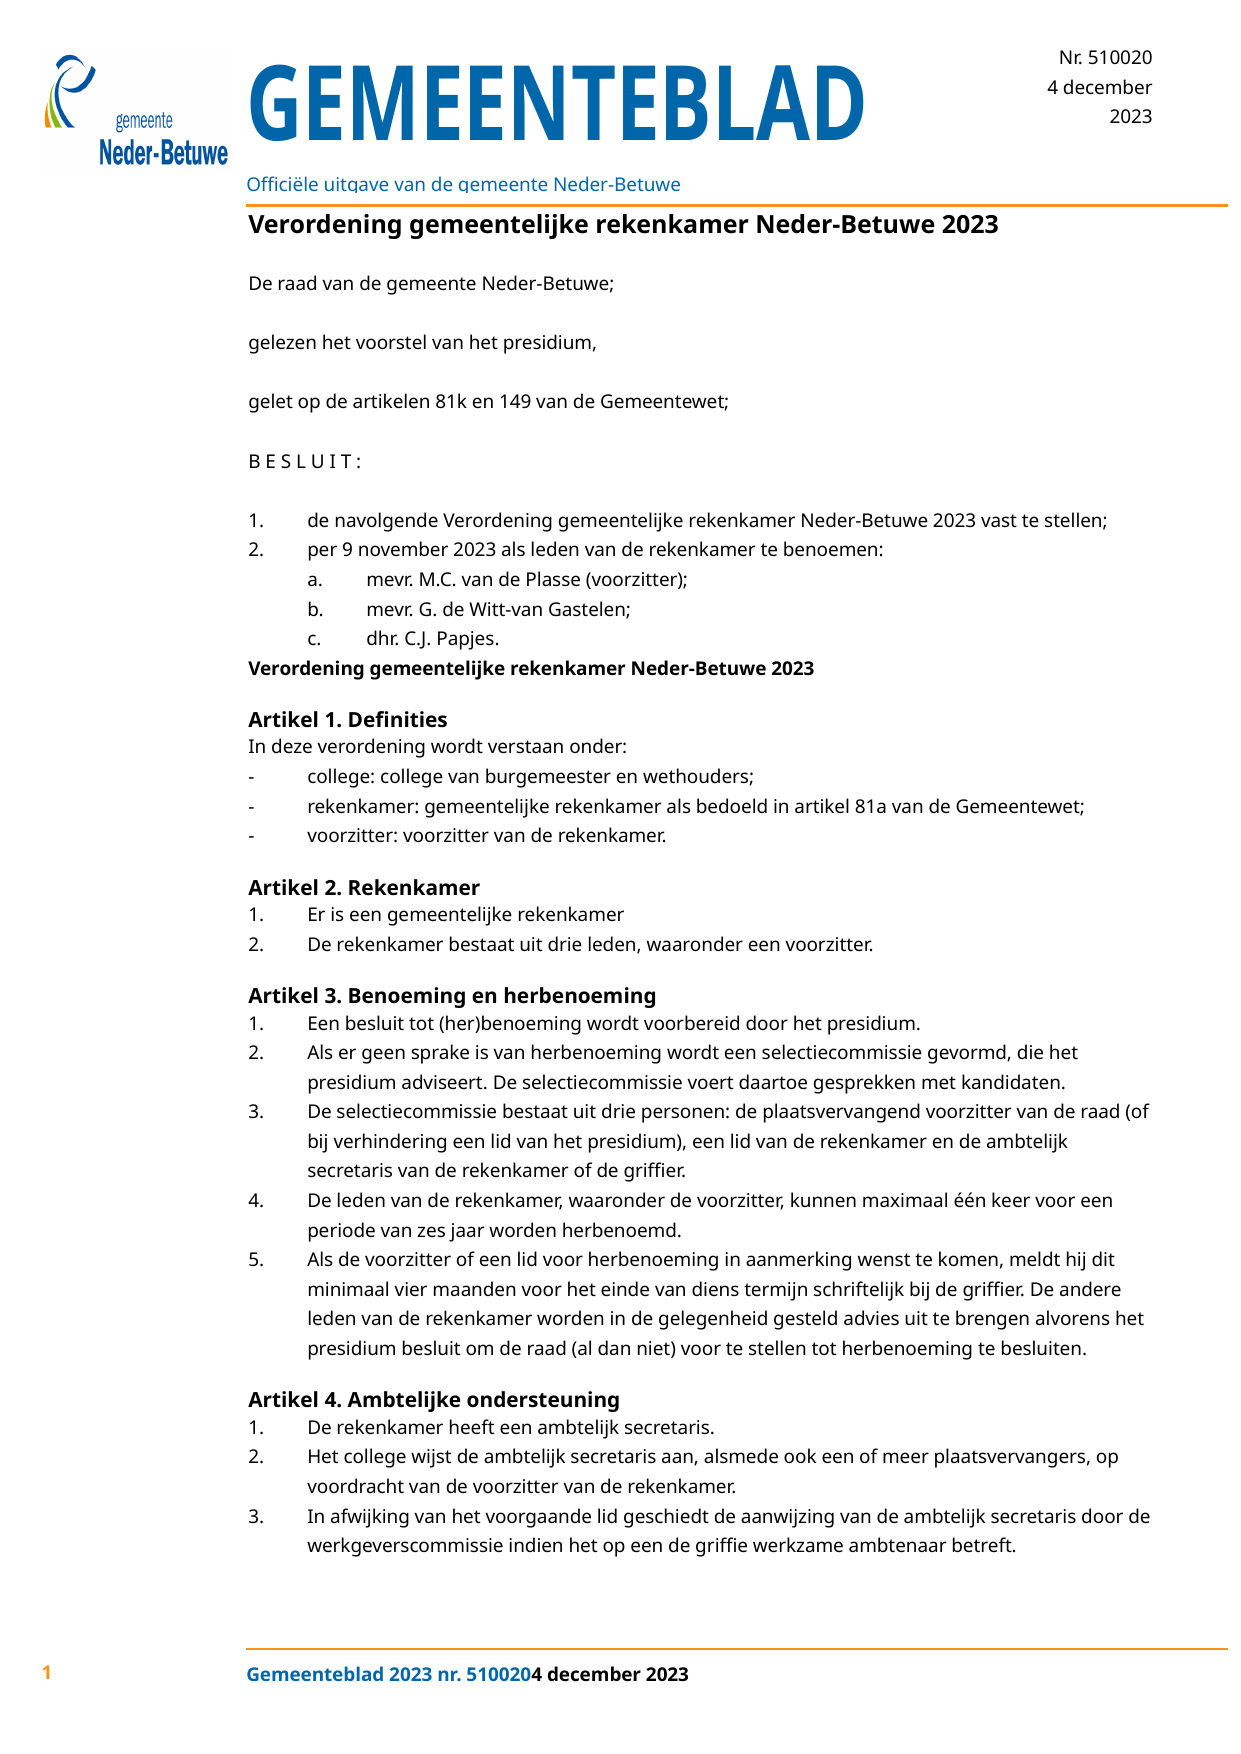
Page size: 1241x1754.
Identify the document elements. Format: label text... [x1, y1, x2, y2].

list college: college van burgemeester en wethouders; [248, 763, 1152, 789]
list Een besluit tot (her)benoeming wordt voorbereid door het presidium. [248, 1010, 1152, 1036]
list voorzitter: voorzitter van de rekenkamer. [248, 822, 1152, 848]
text Artikel 4. Ambtelijke ondersteuning [248, 1386, 1152, 1414]
picture [41, 47, 231, 172]
list per 9 november 2023 als leden van de rekenkamer te benoemen: [248, 537, 1152, 562]
list Er is een gemeentelijke rekenkamer [248, 901, 1152, 927]
text gelezen het voorstel van het presidium, [248, 329, 1152, 355]
list de navolgende Verordening gemeentelijke rekenkamer Neder-Betuwe 2023 vast te stellen; [248, 507, 1152, 533]
list De rekenkamer bestaat uit drie leden, waaronder een voorzitter. [248, 931, 1152, 957]
list dhr. C.J. Papjes. [307, 625, 1152, 651]
list mevr. G. de Witt-van Gastelen; [307, 596, 1152, 621]
text gelet op de artikelen 81k en 149 van de Gemeentewet; [248, 389, 1152, 414]
list Als de voorzitter of een lid voor herbenoeming in aanmerking wenst te komen, meldt hij dit minimaal vier maanden voor het einde van diens termijn schriftelijk bij de griffier. De andere leden van de rekenkamer worden in de gelegenheid gesteld advies uit te brengen alvorens het presidium besluit om de raad (al dan niet) voor te stellen tot herbenoeming te besluiten. [248, 1246, 1152, 1361]
text Verordening gemeentelijke rekenkamer Neder-Betuwe 2023 [248, 207, 1152, 241]
text In deze verordening wordt verstaan onder: [248, 734, 1152, 759]
list rekenkamer: gemeentelijke rekenkamer als bedoeld in artikel 81a van de Gemeentewet; [248, 793, 1152, 819]
text Artikel 2. Rekenkamer [248, 873, 1152, 901]
list Het college wijst de ambtelijk secretaris aan, alsmede ook een of meer plaatsvervangers, op voordracht van de voorzitter van de rekenkamer. [248, 1444, 1152, 1499]
text Verordening gemeentelijke rekenkamer Neder-Betuwe 2023 [248, 655, 1152, 681]
text B E S L U I T : [248, 448, 1152, 473]
list mevr. M.C. van de Plasse (voorzitter); [307, 566, 1152, 592]
text Artikel 3. Benoeming en herbenoeming [248, 981, 1152, 1010]
text Artikel 1. Definities [248, 705, 1152, 734]
list De rekenkamer heeft een ambtelijk secretaris. [248, 1414, 1152, 1440]
list De selectiecommissie bestaat uit drie personen: de plaatsvervangend voorzitter van de raad (of bij verhindering een lid van het presidium), een lid van de rekenkamer en de ambtelijk secretaris van de rekenkamer of de griffier. [248, 1098, 1152, 1183]
text De raad van de gemeente Neder-Betuwe; [248, 270, 1152, 296]
list De leden van de rekenkamer, waaronder de voorzitter, kunnen maximaal één keer voor een periode van zes jaar worden herbenoemd. [248, 1187, 1152, 1243]
list Als er geen sprake is van herbenoeming wordt een selectiecommissie gevormd, die het presidium adviseert. De selectiecommissie voert daartoe gesprekken met kandidaten. [248, 1039, 1152, 1095]
list In afwijking van het voorgaande lid geschiedt de aanwijzing van de ambtelijk secretaris door de werkgeverscommissie indien het op een de griffie werkzame ambtenaar betreft. [248, 1503, 1152, 1558]
